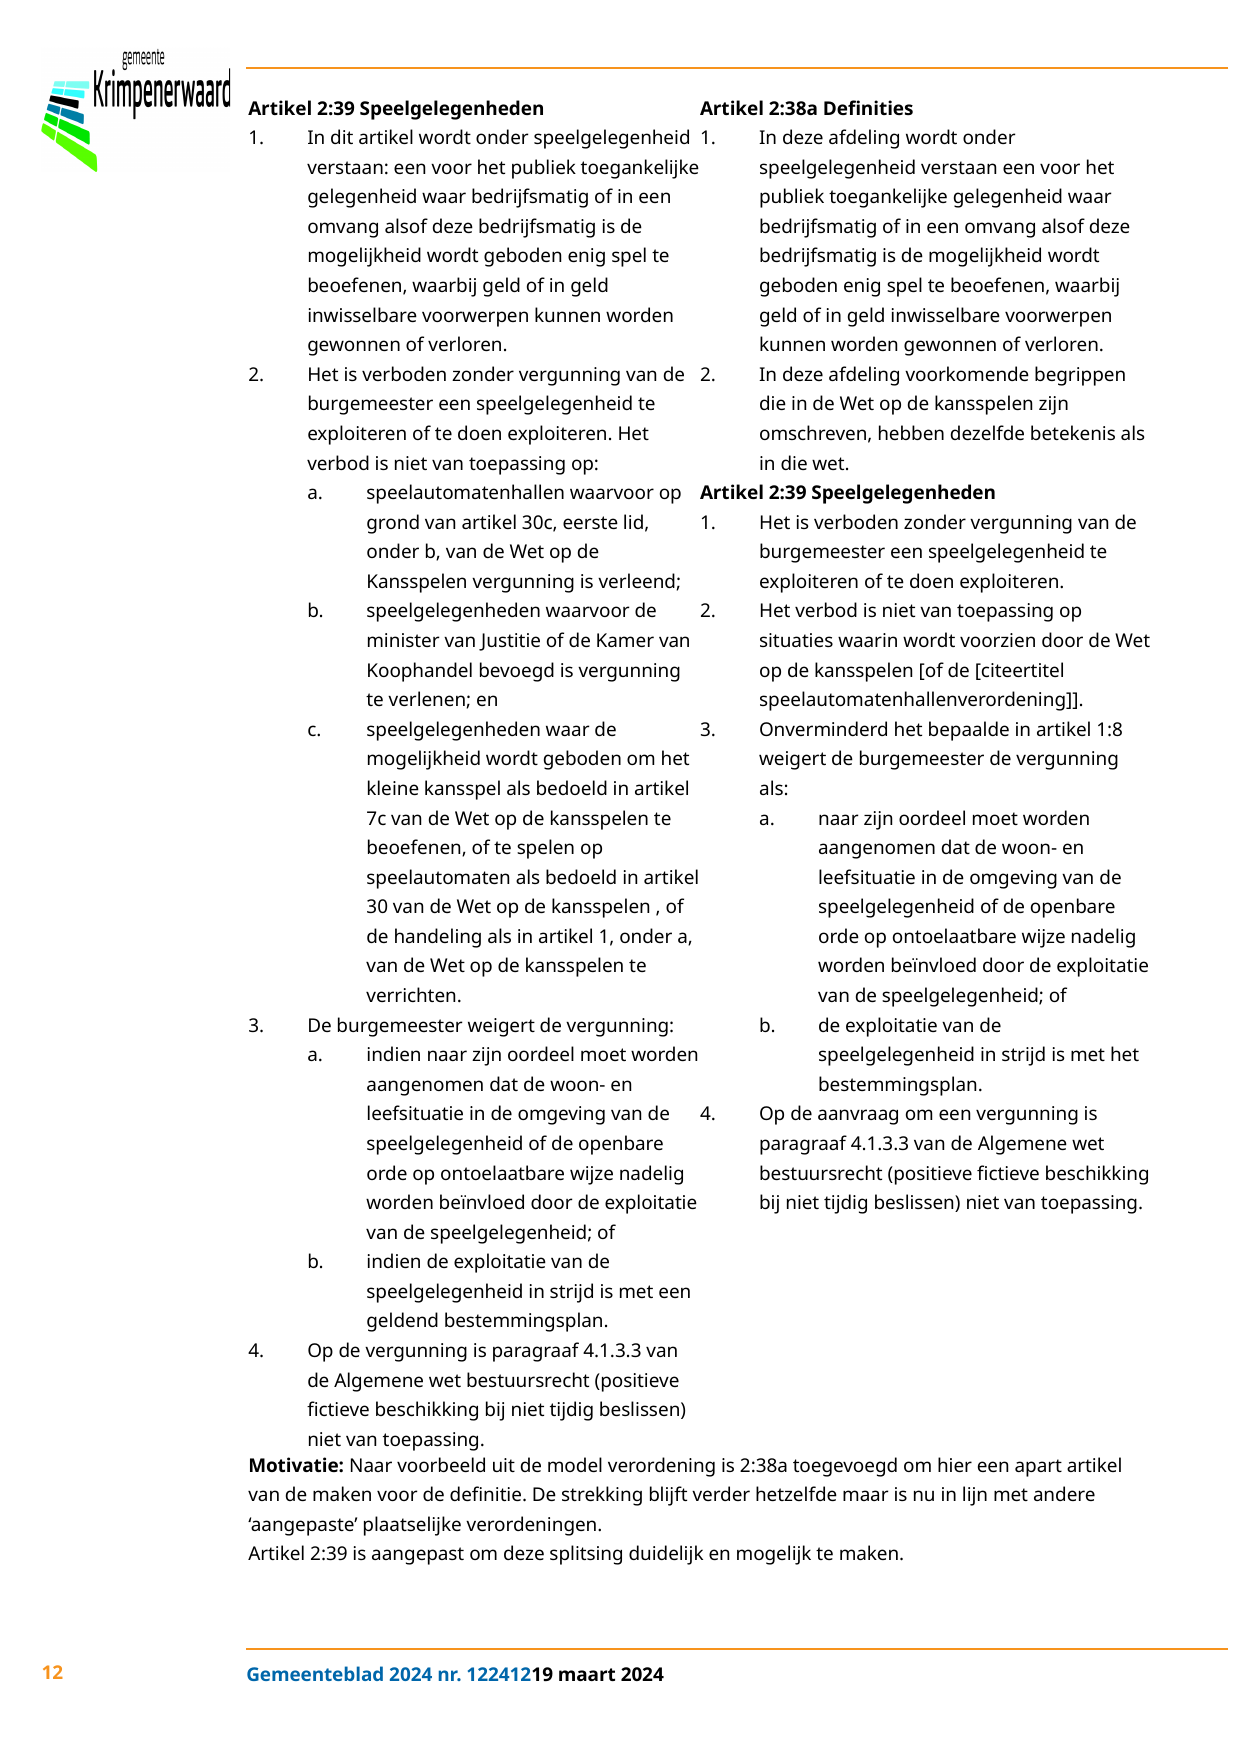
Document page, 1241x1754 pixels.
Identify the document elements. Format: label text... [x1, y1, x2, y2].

table_cell Artikel 2:39 Speelgelegenheden In dit artikel wordt onder speelgelegenheid verstaan: een voor het publiek toegankelijke gelegenheid waar bedrijfsmatig of in een omvang alsof deze bedrijfsmatig is de mogelijkheid wordt geboden enig spel te beoefenen, waarbij geld of in geld inwisselbare voorwerpen kunnen worden gewonnen of verloren. Het is verboden zonder vergunning van de burgemeester een speelgelegenheid te exploiteren of te doen exploiteren. Het verbod is niet van toepassing op: speelautomatenhallen waarvoor op grond van artikel 30c, eerste lid, onder b, van de Wet op de Kansspelen vergunning is verleend; speelgelegenheden waarvoor de minister van Justitie of de Kamer van Koophandel bevoegd is vergunning te verlenen; en speelgelegenheden waar de mogelijkheid wordt geboden om het kleine kansspel als bedoeld in artikel 7c van de Wet op de kansspelen te beoefenen, of te spelen op speelautomaten als bedoeld in artikel 30 van de Wet op de kansspelen , of de handeling als in artikel 1, onder a, van de Wet op de kansspelen te verrichten. De burgemeester weigert de vergunning: indien naar zijn oordeel moet worden aangenomen dat de woon- en leefsituatie in de omgeving van de speelgelegenheid of de openbare orde op ontoelaatbare wijze nadelig worden beïnvloed door de exploitatie van de speelgelegenheid; of indien de exploitatie van de speelgelegenheid in strijd is met een geldend bestemmingsplan. Op de vergunning is paragraaf 4.1.3.3 van de Algemene wet bestuursrecht (positieve fictieve beschikking bij niet tijdig beslissen) niet van toepassing. [248, 95, 700, 1452]
picture [41, 47, 231, 172]
table_cell Motivatie: Naar voorbeeld uit de model verordening is 2:38a toegevoegd om hier een apart artikel van de maken voor de definitie. De strekking blijft verder hetzelfde maar is nu in lijn met andere ‘aangepaste’ plaatselijke verordeningen. Artikel 2:39 is aangepast om deze splitsing duidelijk en mogelijk te maken. [248, 1452, 1152, 1566]
table_cell Artikel 2:38a Definities In deze afdeling wordt onder speelgelegenheid verstaan een voor het publiek toegankelijke gelegenheid waar bedrijfsmatig of in een omvang alsof deze bedrijfsmatig is de mogelijkheid wordt geboden enig spel te beoefenen, waarbij geld of in geld inwisselbare voorwerpen kunnen worden gewonnen of verloren. In deze afdeling voorkomende begrippen die in de Wet op de kansspelen zijn omschreven, hebben dezelfde betekenis als in die wet. Artikel 2:39 Speelgelegenheden Het is verboden zonder vergunning van de burgemeester een speelgelegenheid te exploiteren of te doen exploiteren. Het verbod is niet van toepassing op situaties waarin wordt voorzien door de Wet op de kansspelen [of de [citeertitel speelautomatenhallenverordening]]. Onverminderd het bepaalde in artikel 1:8 weigert de burgemeester de vergunning als: naar zijn oordeel moet worden aangenomen dat de woon- en leefsituatie in de omgeving van de speelgelegenheid of de openbare orde op ontoelaatbare wijze nadelig worden beïnvloed door de exploitatie van de speelgelegenheid; of de exploitatie van de speelgelegenheid in strijd is met het bestemmingsplan. Op de aanvraag om een vergunning is paragraaf 4.1.3.3 van de Algemene wet bestuursrecht (positieve fictieve beschikking bij niet tijdig beslissen) niet van toepassing. [700, 95, 1152, 1452]
